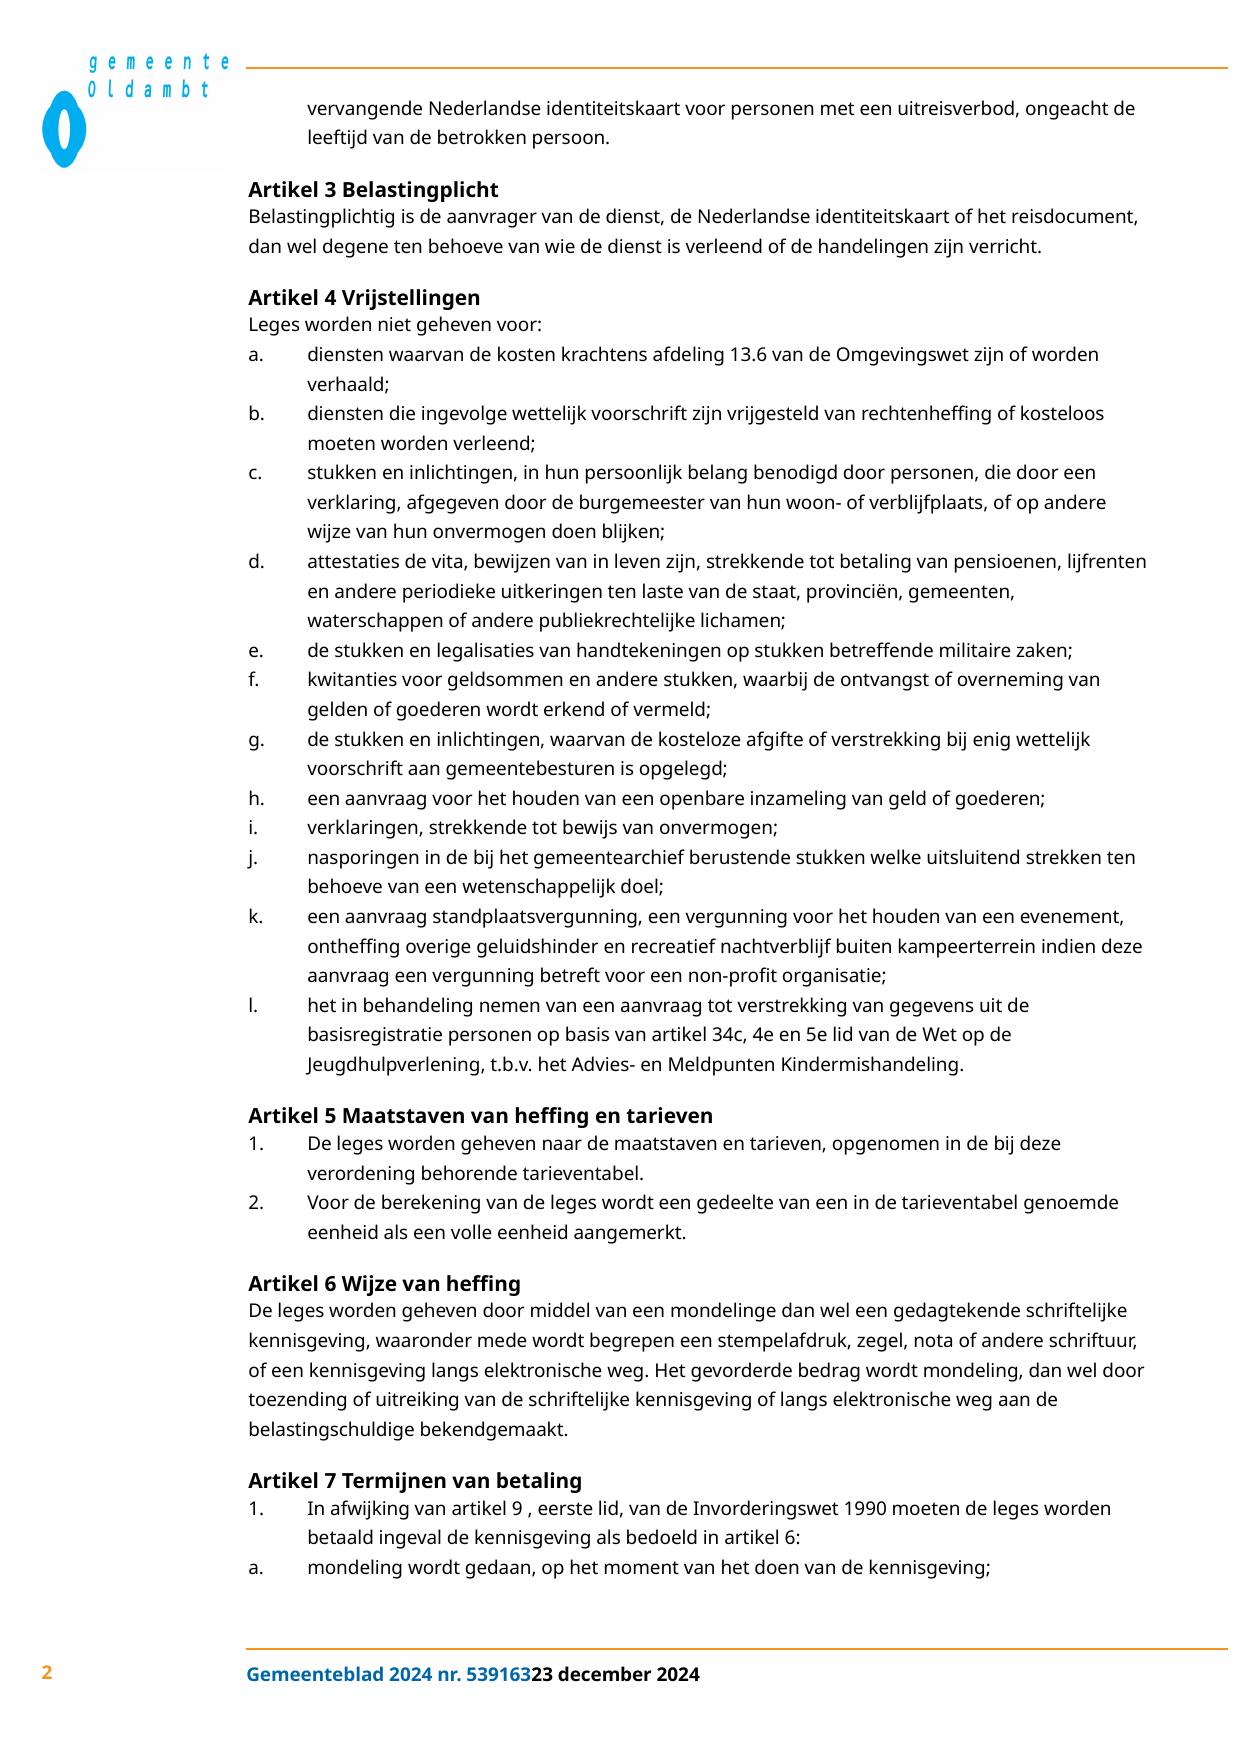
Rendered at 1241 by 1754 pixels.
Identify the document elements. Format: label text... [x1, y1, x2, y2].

list Voor de berekening van de leges wordt een gedeelte van een in de tarieventabel genoemde eenheid als een volle eenheid aangemerkt. [248, 1189, 1152, 1244]
list het in behandeling nemen van een aanvraag tot verstrekking van gegevens uit de basisregistratie personen op basis van artikel 34c, 4e en 5e lid van de Wet op de Jeugdhulpverlening, t.b.v. het Advies- en Meldpunten Kindermishandeling. [248, 992, 1152, 1077]
list een aanvraag standplaatsvergunning, een vergunning voor het houden van een evenement, ontheffing overige geluidshinder en recreatief nachtverblijf buiten kampeerterrein indien deze aanvraag een vergunning betreft voor een non-profit organisatie; [248, 903, 1152, 988]
list de stukken en inlichtingen, waarvan de kosteloze afgifte of verstrekking bij enig wettelijk voorschrift aan gemeentebesturen is opgelegd; [248, 726, 1152, 781]
list nasporingen in de bij het gemeentearchief berustende stukken welke uitsluitend strekken ten behoeve van een wetenschappelijk doel; [248, 844, 1152, 899]
list diensten die ingevolge wettelijk voorschrift zijn vrijgesteld van rechtenheffing of kosteloos moeten worden verleend; [248, 400, 1152, 456]
text Artikel 5 Maatstaven van heffing en tarieven [248, 1102, 1152, 1130]
list In afwijking van artikel 9 , eerste lid, van de Invorderingswet 1990 moeten de leges worden betaald ingeval de kennisgeving als bedoeld in artikel 6: [248, 1495, 1152, 1550]
list vervangende Nederlandse identiteitskaart voor personen met een uitreisverbod, ongeacht de leeftijd van de betrokken persoon. [248, 95, 1152, 150]
list kwitanties voor geldsommen en andere stukken, waarbij de ontvangst of overneming van gelden of goederen wordt erkend of vermeld; [248, 667, 1152, 722]
list de stukken en legalisaties van handtekeningen op stukken betreffende militaire zaken; [248, 637, 1152, 663]
list verklaringen, strekkende tot bewijs van onvermogen; [248, 814, 1152, 840]
text Belastingplichtig is de aanvrager van de dienst, de Nederlandse identiteitskaart of het reisdocument, dan wel degene ten behoeve van wie de dienst is verleend of de handelingen zijn verricht. [248, 203, 1152, 258]
text Artikel 7 Termijnen van betaling [248, 1466, 1152, 1495]
text Leges worden niet geheven voor: [248, 312, 1152, 337]
list een aanvraag voor het houden van een openbare inzameling van geld of goederen; [248, 785, 1152, 811]
text De leges worden geheven door middel van een mondelinge dan wel een gedagtekende schriftelijke kennisgeving, waaronder mede wordt begrepen een stempelafdruk, zegel, nota of andere schriftuur, of een kennisgeving langs elektronische weg. Het gevorderde bedrag wordt mondeling, dan wel door toezending of uitreiking van de schriftelijke kennisgeving of langs elektronische weg aan de belastingschuldige bekendgemaakt. [248, 1298, 1152, 1442]
list De leges worden geheven naar de maatstaven en tarieven, opgenomen in de bij deze verordening behorende tarieventabel. [248, 1130, 1152, 1185]
list attestaties de vita, bewijzen van in leven zijn, strekkende tot betaling van pensioenen, lijfrenten en andere periodieke uitkeringen ten laste van de staat, provinciën, gemeenten, waterschappen of andere publiekrechtelijke lichamen; [248, 548, 1152, 633]
list stukken en inlichtingen, in hun persoonlijk belang benodigd door personen, die door een verklaring, afgegeven door de burgemeester van hun woon- of verblijfplaats, of op andere wijze van hun onvermogen doen blijken; [248, 459, 1152, 544]
list mondeling wordt gedaan, op het moment van het doen van de kennisgeving; [248, 1554, 1152, 1580]
picture [41, 47, 231, 172]
list diensten waarvan de kosten krachtens afdeling 13.6 van de Omgevingswet zijn of worden verhaald; [248, 341, 1152, 397]
text Artikel 6 Wijze van heffing [248, 1269, 1152, 1298]
text Artikel 4 Vrijstellingen [248, 283, 1152, 312]
text Artikel 3 Belastingplicht [248, 175, 1152, 203]
